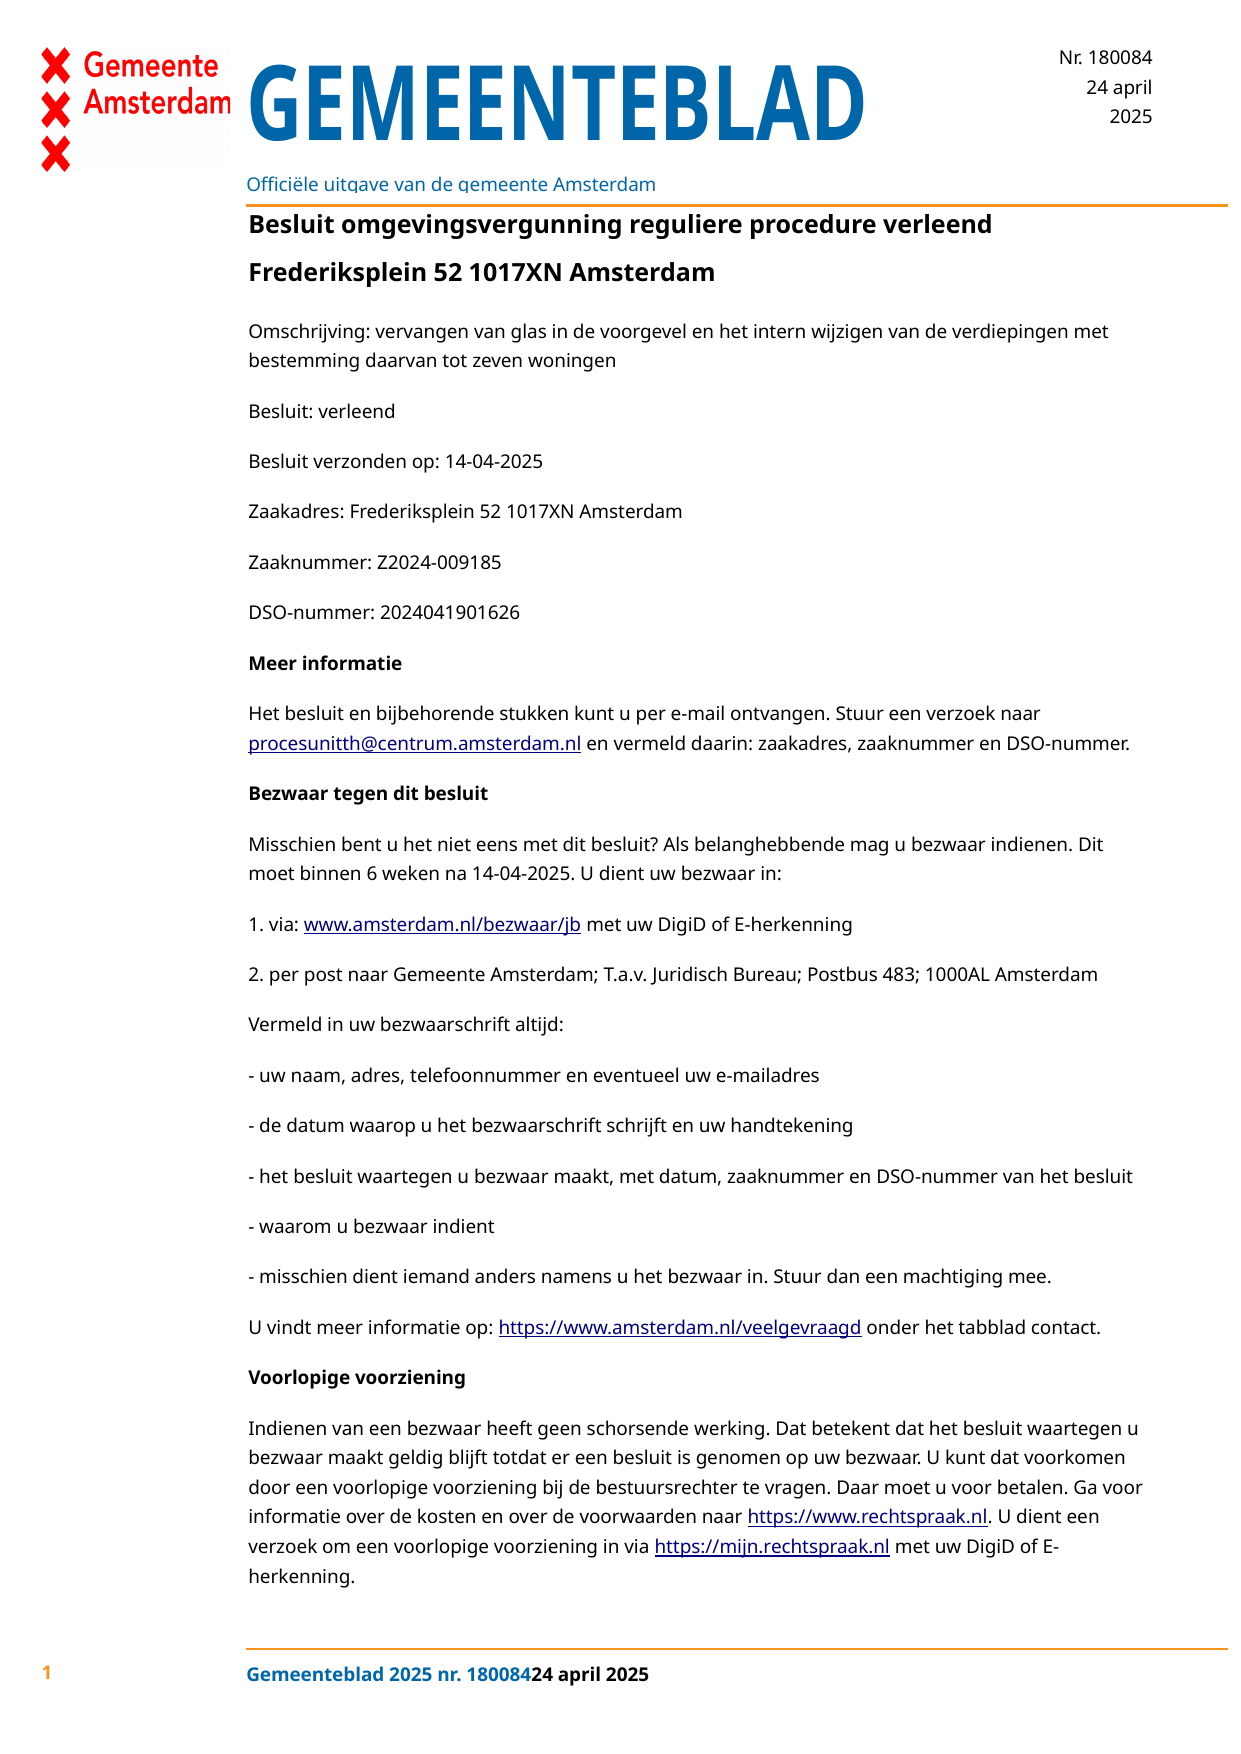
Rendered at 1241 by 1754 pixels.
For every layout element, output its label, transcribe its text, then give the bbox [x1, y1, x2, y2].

text - waarom u bezwaar indient [248, 1213, 1152, 1239]
text DSO-nummer: 2024041901626 [248, 599, 1152, 625]
text Voorlopige voorziening [248, 1364, 1152, 1390]
text 2. per post naar Gemeente Amsterdam; T.a.v. Juridisch Bureau; Postbus 483; 1000AL Amsterdam [248, 961, 1152, 987]
text Besluit verzonden op: 14-04-2025 [248, 448, 1152, 474]
text Besluit: verleend [248, 398, 1152, 424]
text 1. via: www.amsterdam.nl/bezwaar/jb met uw DigiD of E-herkenning [248, 911, 1152, 937]
picture [41, 47, 231, 172]
text Besluit omgevingsvergunning reguliere procedure verleend Frederiksplein 52 1017XN Amsterdam [248, 207, 1152, 288]
text Misschien bent u het niet eens met dit besluit? Als belanghebbende mag u bezwaar indienen. Dit moet binnen 6 weken na 14-04-2025. U dient uw bezwaar in: [248, 831, 1152, 886]
text - uw naam, adres, telefoonnummer en eventueel uw e-mailadres [248, 1062, 1152, 1088]
text Indienen van een bezwaar heeft geen schorsende werking. Dat betekent dat het besluit waartegen u bezwaar maakt geldig blijft totdat er een besluit is genomen op uw bezwaar. U kunt dat voorkomen door een voorlopige voorziening bij de bestuursrechter te vragen. Daar moet u voor betalen. Ga voor informatie over de kosten en over de voorwaarden naar https://www.rechtspraak.nl. U dient een verzoek om een voorlopige voorziening in via https://mijn.rechtspraak.nl met uw DigiD of E-herkenning. [248, 1415, 1152, 1589]
text Het besluit en bijbehorende stukken kunt u per e-mail ontvangen. Stuur een verzoek naar procesunitth@centrum.amsterdam.nl en vermeld daarin: zaakadres, zaaknummer en DSO-nummer. [248, 700, 1152, 756]
text - het besluit waartegen u bezwaar maakt, met datum, zaaknummer en DSO-nummer van het besluit [248, 1163, 1152, 1189]
text Zaaknummer: Z2024-009185 [248, 549, 1152, 575]
text Omschrijving: vervangen van glas in de voorgevel en het intern wijzigen van de verdiepingen met bestemming daarvan tot zeven woningen [248, 318, 1152, 373]
text Zaakadres: Frederiksplein 52 1017XN Amsterdam [248, 499, 1152, 524]
text - misschien dient iemand anders namens u het bezwaar in. Stuur dan een machtiging mee. [248, 1264, 1152, 1289]
text - de datum waarop u het bezwaarschrift schrijft en uw handtekening [248, 1112, 1152, 1138]
text U vindt meer informatie op: https://www.amsterdam.nl/veelgevraagd onder het tabblad contact. [248, 1314, 1152, 1340]
text Vermeld in uw bezwaarschrift altijd: [248, 1012, 1152, 1037]
text Meer informatie [248, 650, 1152, 676]
text Bezwaar tegen dit besluit [248, 780, 1152, 806]
